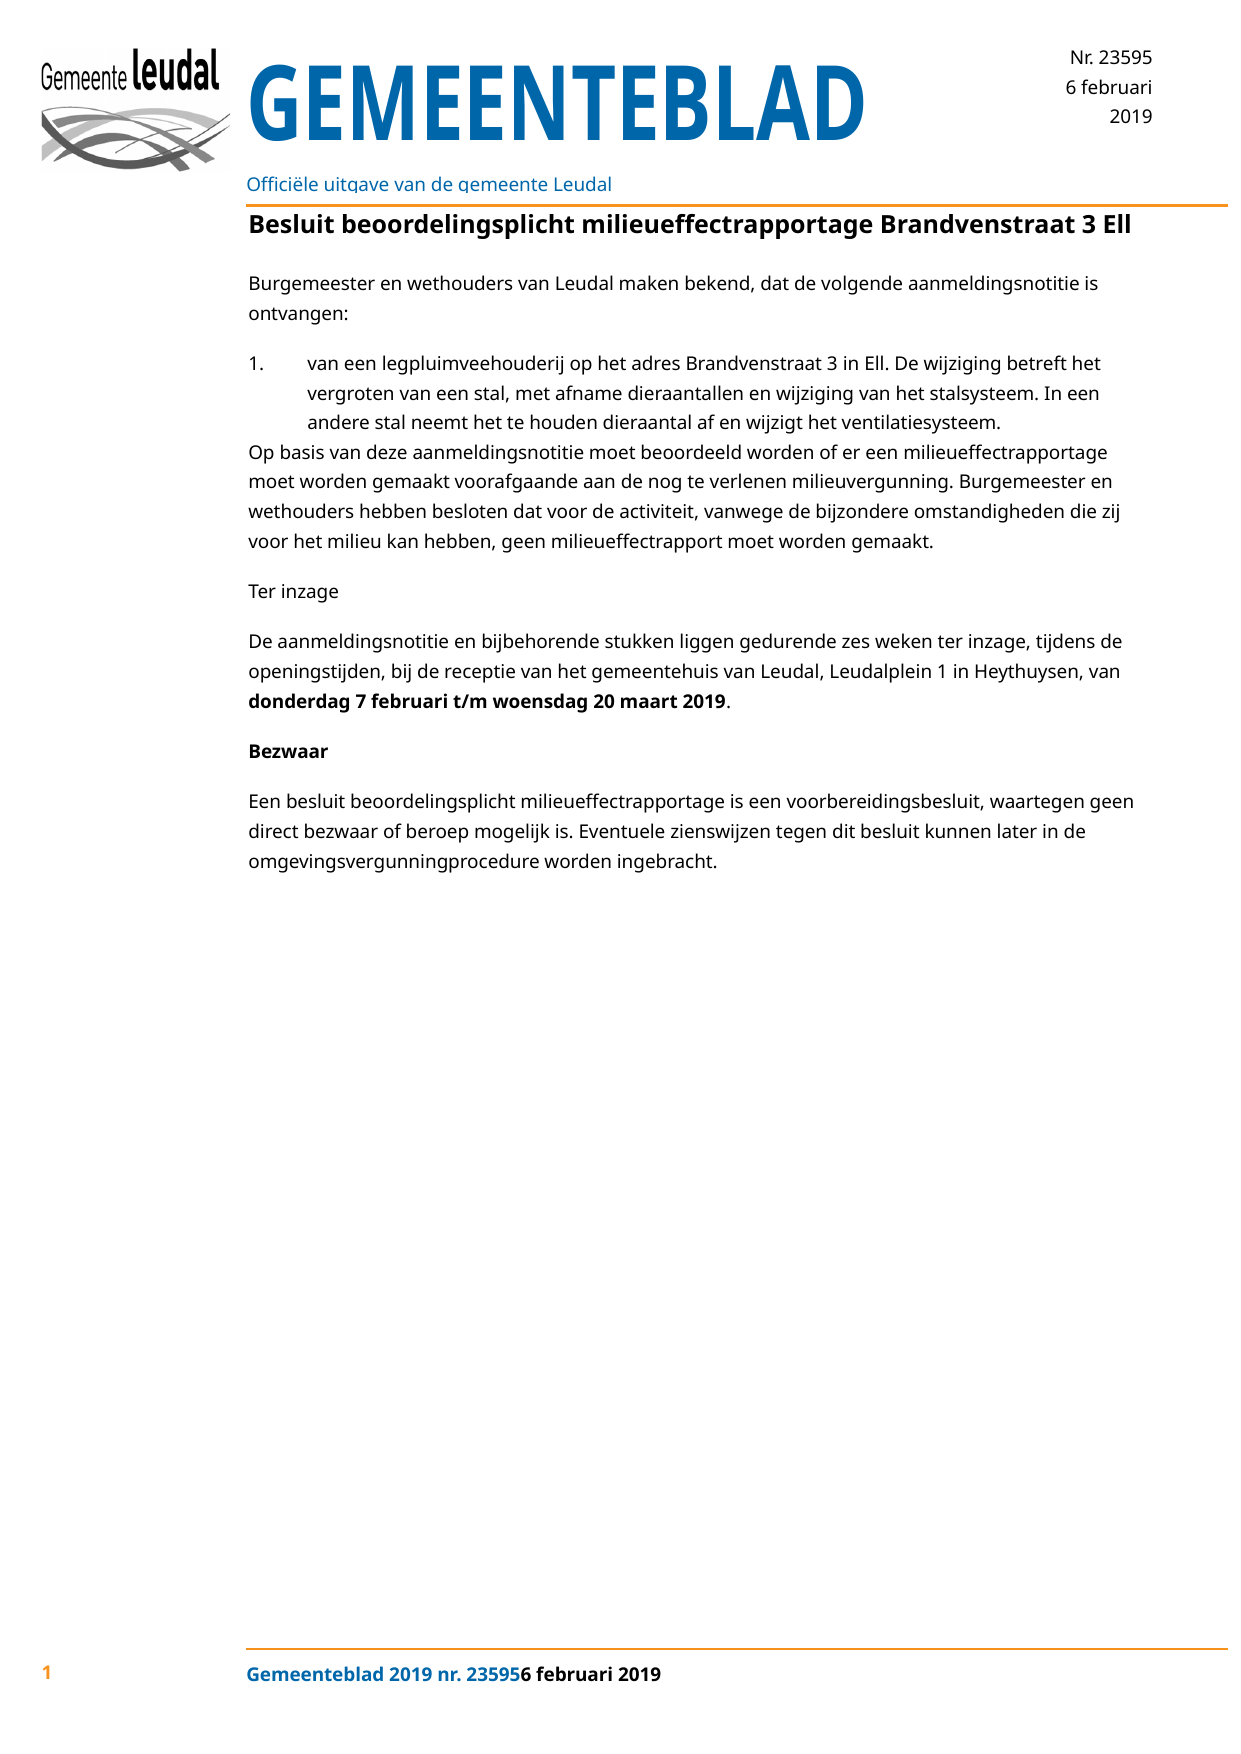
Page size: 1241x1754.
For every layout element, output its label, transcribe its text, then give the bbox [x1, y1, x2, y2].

text Op basis van deze aanmeldingsnotitie moet beoordeeld worden of er een milieueffectrapportage moet worden gemaakt voorafgaande aan de nog te verlenen milieuvergunning. Burgemeester en wethouders hebben besloten dat voor de activiteit, vanwege de bijzondere omstandigheden die zij voor het milieu kan hebben, geen milieueffectrapport moet worden gemaakt. [248, 439, 1152, 553]
text Een besluit beoordelingsplicht milieueffectrapportage is een voorbereidingsbesluit, waartegen geen direct bezwaar of beroep mogelijk is. Eventuele zienswijzen tegen dit besluit kunnen later in de omgevingsvergunningprocedure worden ingebracht. [248, 789, 1152, 873]
text Ter inzage [248, 578, 1152, 604]
text Bezwaar [248, 738, 1152, 764]
picture [41, 47, 231, 172]
text Burgemeester en wethouders van Leudal maken bekend, dat de volgende aanmeldingsnotitie is ontvangen: [248, 270, 1152, 326]
text De aanmeldingsnotitie en bijbehorende stukken liggen gedurende zes weken ter inzage, tijdens de openingstijden, bij de receptie van het gemeentehuis van Leudal, Leudalplein 1 in Heythuysen, van donderdag 7 februari t/m woensdag 20 maart 2019. [248, 629, 1152, 713]
text Besluit beoordelingsplicht milieueffectrapportage Brandvenstraat 3 Ell [248, 207, 1152, 241]
list van een legpluimveehouderij op het adres Brandvenstraat 3 in Ell. De wijziging betreft het vergroten van een stal, met afname dieraantallen en wijziging van het stalsysteem. In een andere stal neemt het te houden dieraantal af en wijzigt het ventilatiesysteem. [248, 350, 1152, 435]
